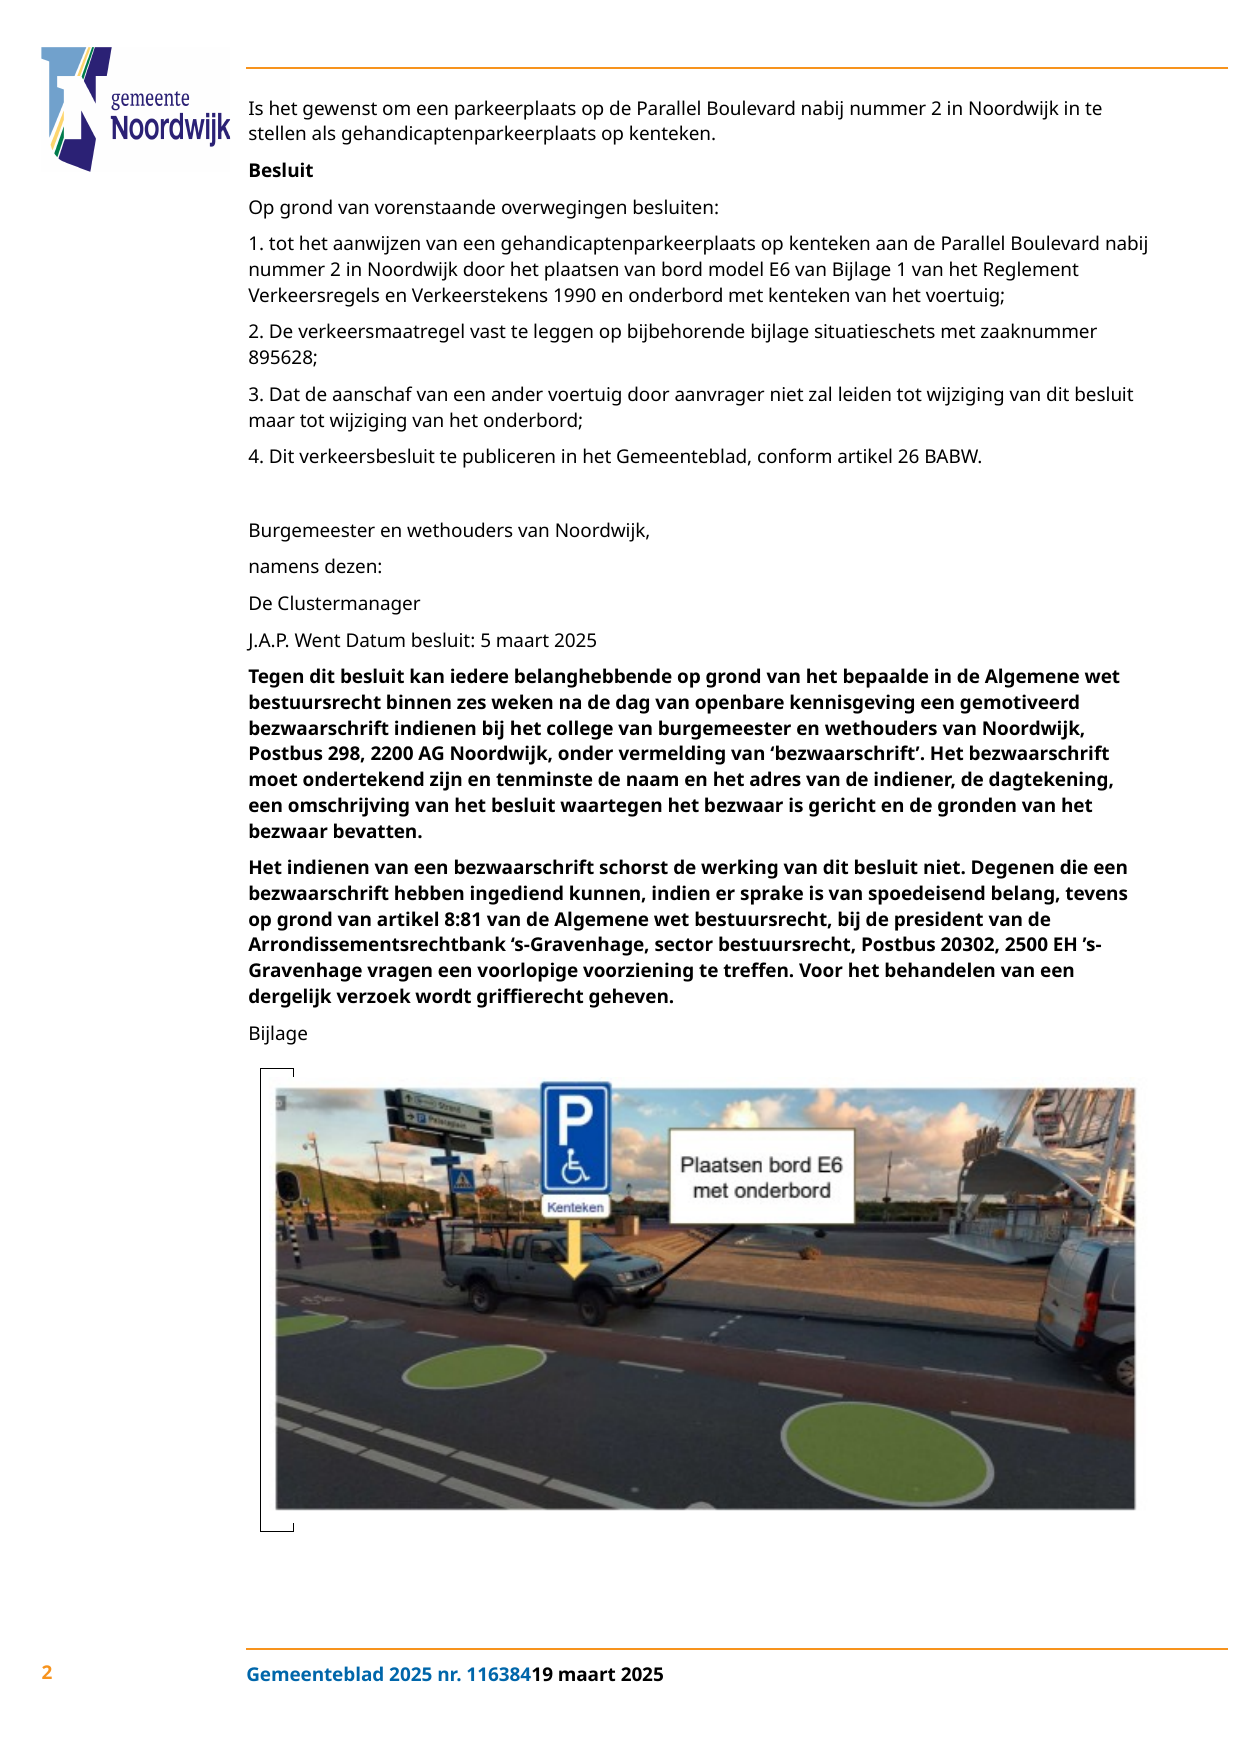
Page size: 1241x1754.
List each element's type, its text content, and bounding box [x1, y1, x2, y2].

text 4. Dit verkeersbesluit te publiceren in het Gemeenteblad, conform artikel 26 BABW. [248, 443, 1152, 469]
text Besluit [248, 157, 1152, 183]
text De Clustermanager [248, 590, 1152, 616]
text 1. tot het aanwijzen van een gehandicaptenparkeerplaats op kenteken aan de Parallel Boulevard nabij nummer 2 in Noordwijk door het plaatsen van bord model E6 van Bijlage 1 van het Reglement Verkeersregels en Verkeerstekens 1990 en onderbord met kenteken van het voertuig; [248, 231, 1152, 308]
text Is het gewenst om een parkeerplaats op de Parallel Boulevard nabij nummer 2 in Noordwijk in te stellen als gehandicaptenparkeerplaats op kenteken. [248, 95, 1152, 146]
text Het indienen van een bezwaarschrift schorst de werking van dit besluit niet. Degenen die een bezwaarschrift hebben ingediend kunnen, indien er sprake is van spoedeisend belang, tevens op grond van artikel 8:81 van de Algemene wet bestuursrecht, bij de president van de Arrondissementsrechtbank ‘s-Gravenhage, sector bestuursrecht, Postbus 20302, 2500 EH ’s-Gravenhage vragen een voorlopige voorziening te treffen. Voor het behandelen van een dergelijk verzoek wordt griffierecht geheven. [248, 854, 1152, 1009]
text 2. De verkeersmaatregel vast te leggen op bijbehorende bijlage situatieschets met zaaknummer 895628; [248, 319, 1152, 370]
text Bijlage [248, 1020, 1152, 1046]
text namens dezen: [248, 553, 1152, 579]
text Burgemeester en wethouders van Noordwijk, [248, 517, 1152, 542]
picture [268, 1077, 1149, 1523]
text Op grond van vorenstaande overwegingen besluiten: [248, 194, 1152, 219]
text J.A.P. Went Datum besluit: 5 maart 2025 [248, 627, 1152, 652]
text Tegen dit besluit kan iedere belanghebbende op grond van het bepaalde in de Algemene wet bestuursrecht binnen zes weken na de dag van openbare kennisgeving een gemotiveerd bezwaarschrift indienen bij het college van burgemeester en wethouders van Noordwijk, Postbus 298, 2200 AG Noordwijk, onder vermelding van ‘bezwaarschrift’. Het bezwaarschrift moet ondertekend zijn en tenminste de naam en het adres van de indiener, de dagtekening, een omschrijving van het besluit waartegen het bezwaar is gericht en de gronden van het bezwaar bevatten. [248, 663, 1152, 843]
text 3. Dat de aanschaf van een ander voertuig door aanvrager niet zal leiden tot wijziging van dit besluit maar tot wijziging van het onderbord; [248, 381, 1152, 432]
picture [41, 47, 231, 172]
